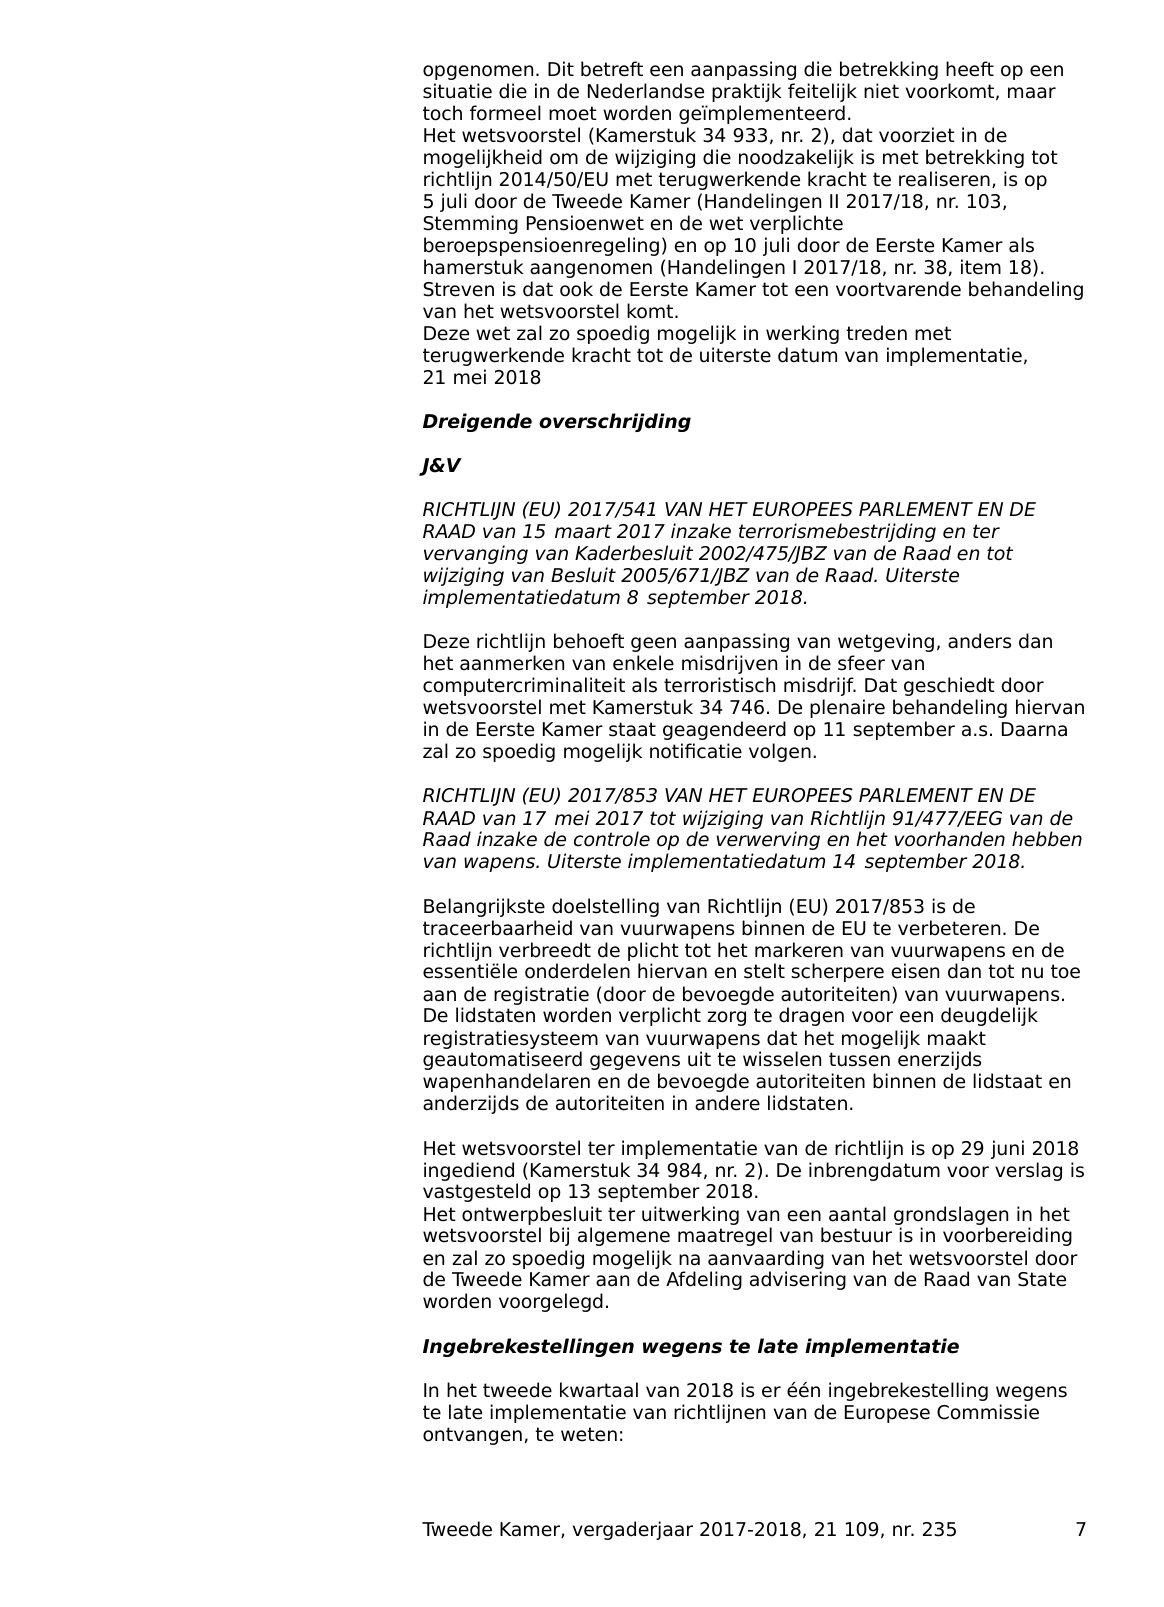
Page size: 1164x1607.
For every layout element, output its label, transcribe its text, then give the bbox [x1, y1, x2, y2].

text In het tweede kwartaal van 2018 is er één ingebrekestelling wegens te late implementatie van richtlijnen van de Europese Commissie ontvangen, te weten: [422, 1380, 1087, 1446]
text Het ontwerpbesluit ter uitwerking van een aantal grondslagen in het wetsvoorstel bij algemene maatregel van bestuur is in voorbereiding en zal zo spoedig mogelijk na aanvaarding van het wetsvoorstel door de Tweede Kamer aan de Afdeling advisering van de Raad van State worden voorgelegd. [422, 1203, 1087, 1313]
text Belangrijkste doelstelling van Richtlijn (EU) 2017/853 is de traceerbaarheid van vuurwapens binnen de EU te verbeteren. De richtlijn verbreedt de plicht tot het markeren van vuurwapens en de essentiële onderdelen hiervan en stelt scherpere eisen dan tot nu toe aan de registratie (door de bevoegde autoriteiten) van vuurwapens. De lidstaten worden verplicht zorg te dragen voor een deugdelijk registratiesysteem van vuurwapens dat het mogelijk maakt geautomatiseerd gegevens uit te wisselen tussen enerzijds wapenhandelaren en de bevoegde autoriteiten binnen de lidstaat en anderzijds de autoriteiten in andere lidstaten. [422, 896, 1087, 1115]
text Deze wet zal zo spoedig mogelijk in werking treden met terugwerkende kracht tot de uiterste datum van implementatie, 21 mei 2018 [422, 323, 1087, 389]
text opgenomen. Dit betreft een aanpassing die betrekking heeft op een situatie die in de Nederlandse praktijk feitelijk niet voorkomt, maar toch formeel moet worden geïmplementeerd. [422, 59, 1087, 125]
subtitle Dreigende overschrijding [422, 411, 1087, 433]
text RICHTLIJN (EU) 2017/541 VAN HET EUROPEES PARLEMENT EN DE RAAD van 15 maart 2017 inzake terrorismebestrĳding en ter vervanging van Kaderbesluit 2002/475/JBZ van de Raad en tot wijziging van Besluit 2005/671/JBZ van de Raad. Uiterste implementatiedatum 8 september 2018. [422, 499, 1087, 609]
subtitle Ingebrekestellingen wegens te late implementatie [422, 1336, 1087, 1357]
text RICHTLIJN (EU) 2017/853 VAN HET EUROPEES PARLEMENT EN DE RAAD van 17 mei 2017 tot wijziging van Richtlijn 91/477/EEG van de Raad inzake de controle op de verwerving en het voorhanden hebben van wapens. Uiterste implementatiedatum 14 september 2018. [422, 785, 1087, 873]
text Het wetsvoorstel (Kamerstuk 34 933, nr. 2), dat voorziet in de mogelijkheid om de wijziging die noodzakelijk is met betrekking tot richtlijn 2014/50/EU met terugwerkende kracht te realiseren, is op 5 juli door de Tweede Kamer (Handelingen II 2017/18, nr. 103, Stemming Pensioenwet en de wet verplichte beroepspensioenregeling) en op 10 juli door de Eerste Kamer als hamerstuk aangenomen (Handelingen I 2017/18, nr. 38, item 18). Streven is dat ook de Eerste Kamer tot een voortvarende behandeling van het wetsvoorstel komt. [422, 125, 1087, 323]
text Deze richtlijn behoeft geen aanpassing van wetgeving, anders dan het aanmerken van enkele misdrijven in de sfeer van computercriminaliteit als terroristisch misdrijf. Dat geschiedt door wetsvoorstel met Kamerstuk 34 746. De plenaire behandeling hiervan in de Eerste Kamer staat geagendeerd op 11 september a.s. Daarna zal zo spoedig mogelijk notificatie volgen. [422, 631, 1087, 763]
text Het wetsvoorstel ter implementatie van de richtlijn is op 29 juni 2018 ingediend (Kamerstuk 34 984, nr. 2). De inbrengdatum voor verslag is vastgesteld op 13 september 2018. [422, 1137, 1087, 1203]
subtitle J&V [422, 455, 1087, 477]
